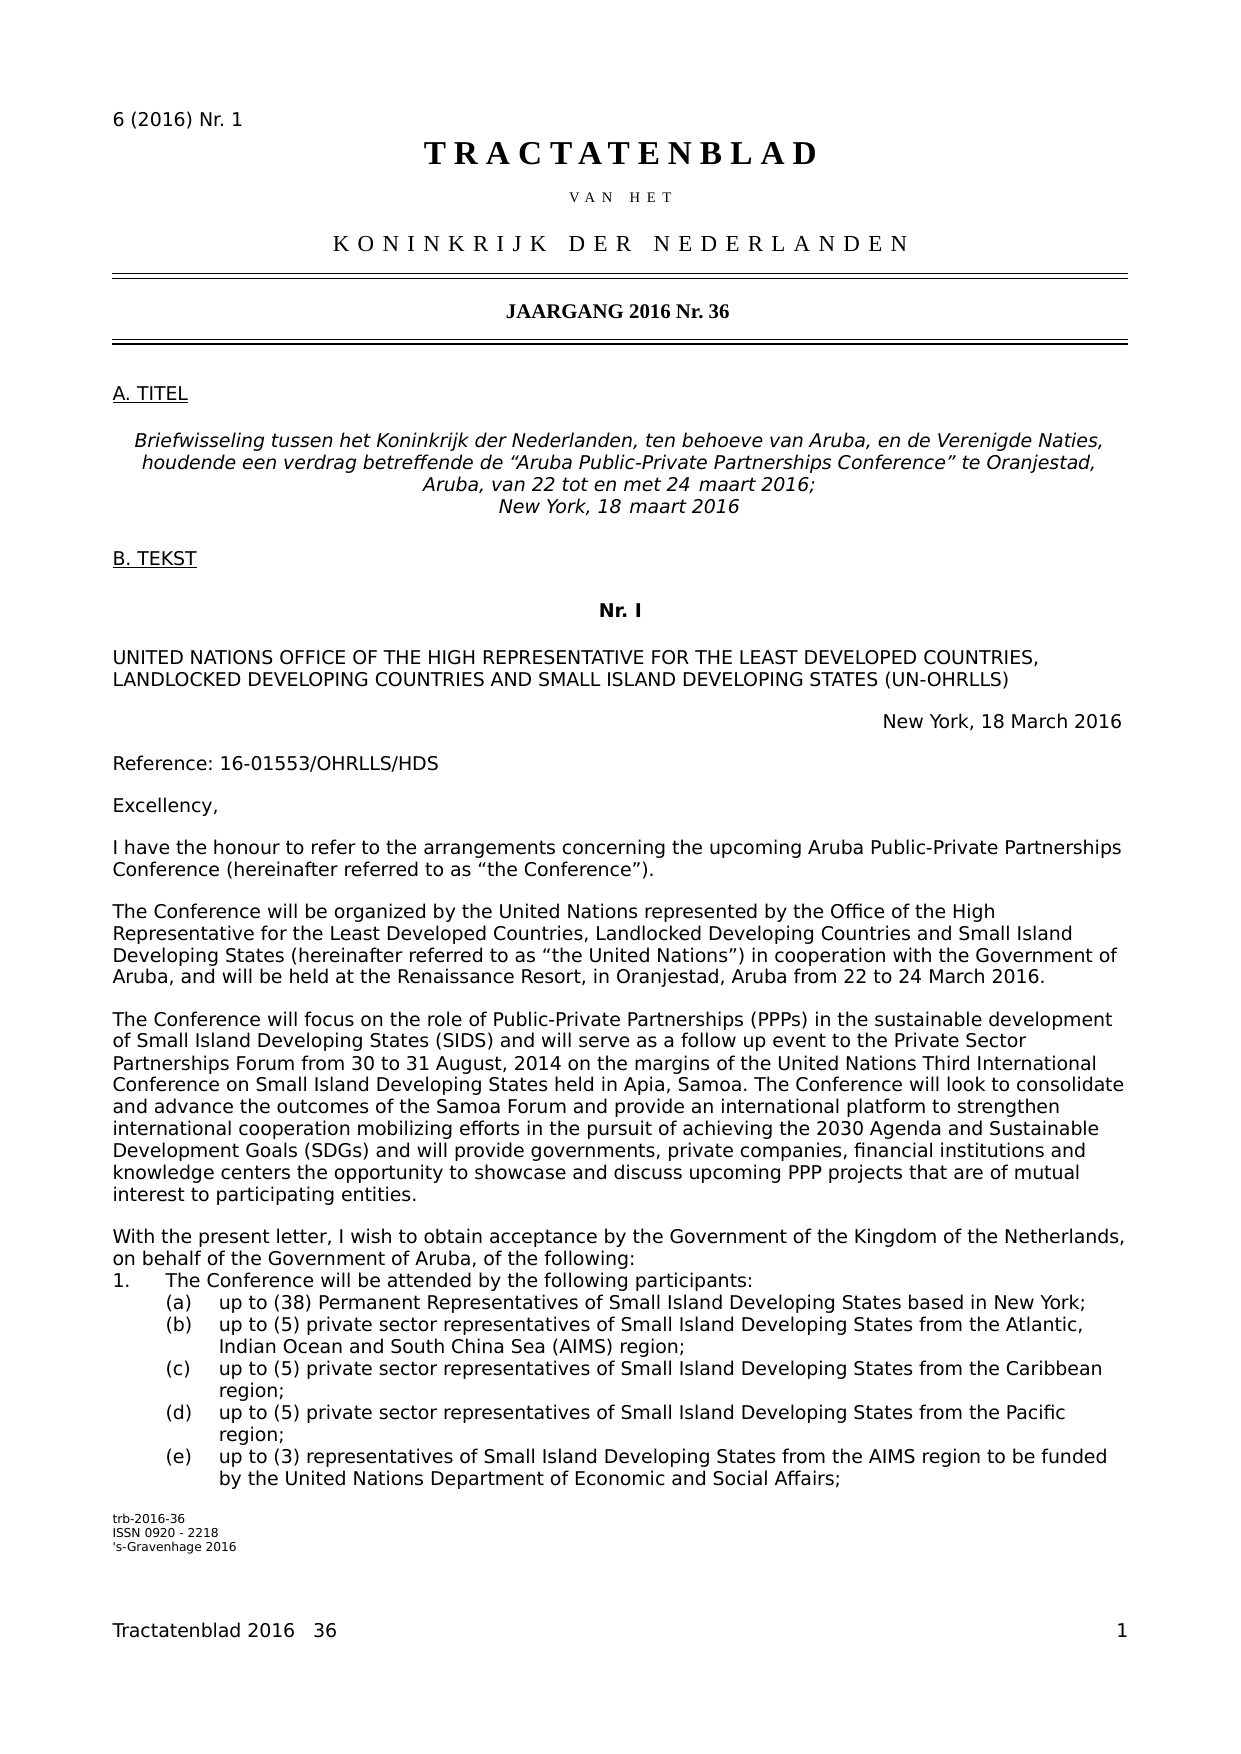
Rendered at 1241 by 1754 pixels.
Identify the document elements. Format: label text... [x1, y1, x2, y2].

text Briefwisseling tussen het Koninkrijk der Nederlanden, ten behoeve van Aruba, en de Verenigde Naties, houdende een verdrag betreffende de “Aruba Public-Private Partnerships Conference” te Oranjestad, Aruba, van 22 tot en met 24 maart 2016; [112, 430, 1128, 496]
text The Conference will focus on the role of Public-Private Partnerships (PPPs) in the sustainable development of Small Island Developing States (SIDS) and will serve as a follow up event to the Private Sector Partnerships Forum from 30 to 31 August, 2014 on the margins of the United Nations Third International Conference on Small Island Developing States held in Apia, Samoa. The Conference will look to consolidate and advance the outcomes of the Samoa Forum and provide an international platform to strengthen international cooperation mobilizing efforts in the pursuit of achieving the 2030 Agenda and Sustainable Development Goals (SDGs) and will provide governments, private companies, financial institutions and knowledge centers the opportunity to showcase and discuss upcoming PPP projects that are of mutual interest to participating entities. [112, 1008, 1128, 1206]
text New York, 18 maart 2016 [112, 496, 1128, 518]
text The Conference will be organized by the United Nations represented by the Office of the High Representative for the Least Developed Countries, Landlocked Developing Countries and Small Island Developing States (hereinafter referred to as “the United Nations”) in cooperation with the Government of Aruba, and will be held at the Renaissance Resort, in Oranjestad, Aruba from 22 to 24 March 2016. [112, 901, 1128, 988]
text 's-Gravenhage 2016 [112, 1540, 346, 1554]
text (b) up to (5) private sector representatives of Small Island Developing States from the Atlantic, Indian Ocean and South China Sea (AIMS) region; [165, 1314, 1128, 1358]
text trb-2016-36 [112, 1512, 346, 1526]
text 1. The Conference will be attended by the following participants: [112, 1270, 1128, 1292]
text ISSN 0920 - 2218 [112, 1526, 346, 1540]
text (c) up to (5) private sector representatives of Small Island Developing States from the Caribbean region; [165, 1358, 1128, 1402]
subtitle B. TEKST [112, 548, 1128, 570]
text With the present letter, I wish to obtain acceptance by the Government of the Kingdom of the Netherlands, on behalf of the Government of Aruba, of the following: [112, 1226, 1128, 1270]
text KONINKRIJK DER NEDERLANDEN [112, 229, 1128, 256]
text Reference: 16-01553/OHRLLS/HDS [112, 753, 1128, 774]
text (a) up to (38) Permanent Representatives of Small Island Developing States based in New York; [165, 1292, 1128, 1314]
text (d) up to (5) private sector representatives of Small Island Developing States from the Pacific region; [165, 1402, 1128, 1446]
text I have the honour to refer to the arrangements concerning the upcoming Aruba Public-Private Partnerships Conference (hereinafter referred to as “the Conference”). [112, 837, 1128, 881]
text 6 (2016) Nr. 1 [112, 109, 1128, 131]
text New York, 18 March 2016 [112, 711, 1128, 733]
text (e) up to (3) representatives of Small Island Developing States from the AIMS region to be funded by the United Nations Department of Economic and Social Affairs; [165, 1446, 1128, 1490]
text TRACTATENBLAD [112, 133, 1128, 172]
subtitle Nr. I [112, 600, 1128, 622]
text Excellency, [112, 794, 1128, 817]
text JAARGANG 2016 Nr. 36 [112, 299, 1128, 323]
text VAN HET [112, 189, 1128, 206]
text UNITED NATIONS OFFICE OF THE HIGH REPRESENTATIVE FOR THE LEAST DEVELOPED COUNTRIES, LANDLOCKED DEVELOPING COUNTRIES AND SMALL ISLAND DEVELOPING STATES (UN-OHRLLS) [112, 647, 1128, 691]
subtitle A. TITEL [112, 383, 1128, 405]
